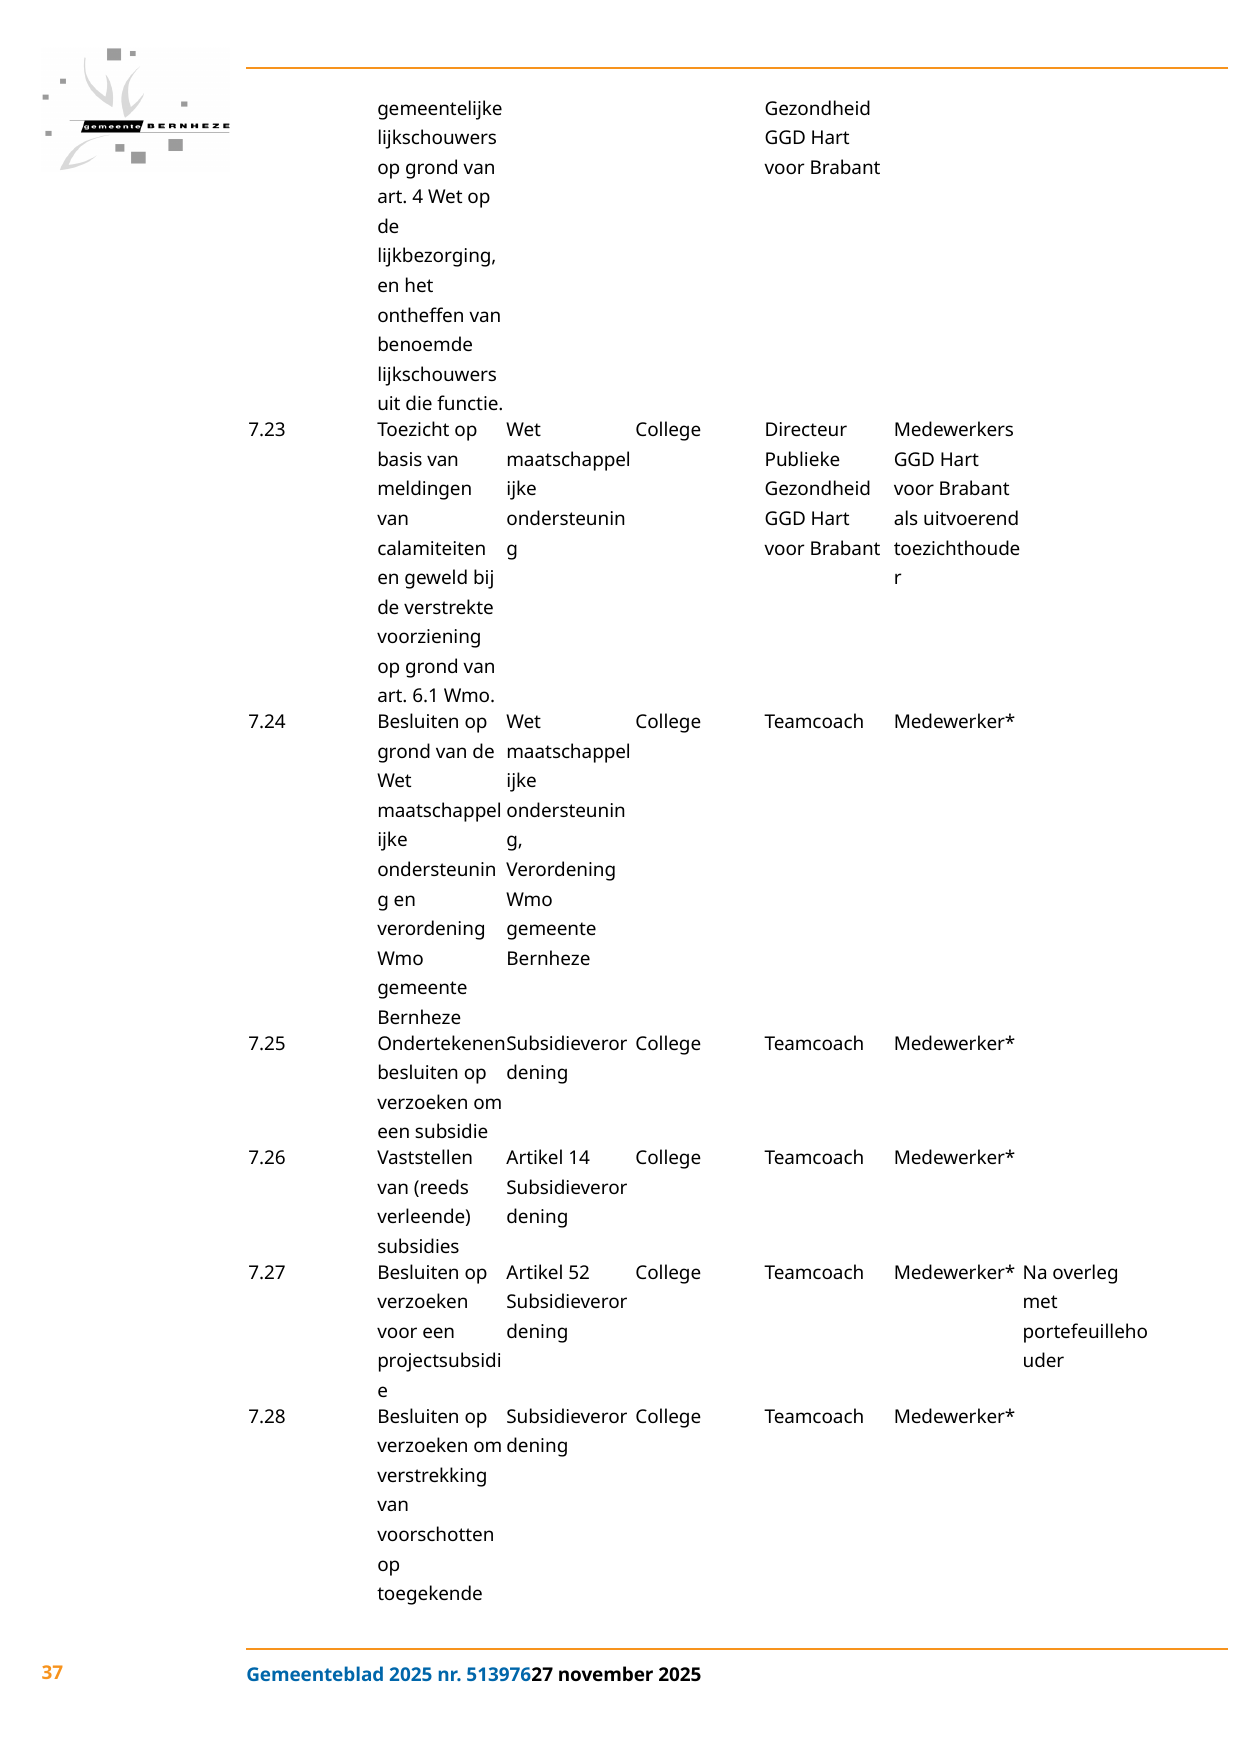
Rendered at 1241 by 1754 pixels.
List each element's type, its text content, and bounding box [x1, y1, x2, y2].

table_cell Teamcoach [764, 1144, 893, 1259]
table_cell [1023, 95, 1152, 416]
table_cell Toezicht op basis van meldingen van calamiteiten en geweld bij de verstrekte voorziening op grond van art. 6.1 Wmo. [377, 416, 506, 708]
table_cell [1023, 416, 1152, 708]
table_cell [248, 95, 377, 416]
table_cell Wet maatschappelijke ondersteuning, Verordening Wmo gemeente Bernheze [506, 708, 635, 1030]
table_cell College [635, 416, 764, 708]
table_cell Artikel 14 Subsidieverordening [506, 1144, 635, 1259]
table_cell Subsidieverordening [506, 1403, 635, 1606]
table_cell [1023, 1144, 1152, 1259]
table_cell 7.25 [248, 1030, 377, 1144]
table_cell Subsidieverordening [506, 1030, 635, 1144]
table_cell Medewerker* [894, 1403, 1022, 1606]
table_cell College [635, 708, 764, 1030]
table_cell [1023, 1403, 1152, 1606]
table_cell College [635, 1403, 764, 1606]
table_cell [894, 95, 1022, 416]
table_cell Besluiten op verzoeken om verstrekking van voorschotten op toegekende [377, 1403, 506, 1606]
table_cell Artikel 52 Subsidieverordening [506, 1259, 635, 1403]
table_cell [506, 95, 635, 416]
table_cell 7.28 [248, 1403, 377, 1606]
table_cell Directeur Publieke Gezondheid GGD Hart voor Brabant [764, 416, 893, 708]
table_cell Medewerker* [894, 1144, 1022, 1259]
table_cell Vaststellen van (reeds verleende) subsidies [377, 1144, 506, 1259]
table_cell Besluiten op grond van de Wet maatschappelijke ondersteuning en verordening Wmo gemeente Bernheze [377, 708, 506, 1030]
table_cell Medewerker* [894, 1259, 1022, 1403]
table_cell [1023, 1030, 1152, 1144]
table_cell Wet maatschappelijke ondersteuning [506, 416, 635, 708]
table_cell 7.27 [248, 1259, 377, 1403]
table_cell gemeentelijke lijkschouwers op grond van art. 4 Wet op de lijkbezorging, en het ontheffen van benoemde lijkschouwers uit die functie. [377, 95, 506, 416]
table_cell 7.24 [248, 708, 377, 1030]
table_cell Besluiten op verzoeken voor een projectsubsidie [377, 1259, 506, 1403]
table_cell Ondertekenen besluiten op verzoeken om een subsidie [377, 1030, 506, 1144]
table_cell College [635, 1259, 764, 1403]
table_cell Gezondheid GGD Hart voor Brabant [764, 95, 893, 416]
table_cell [1023, 708, 1152, 1030]
table_cell Na overleg met portefeuillehouder [1023, 1259, 1152, 1403]
table_cell 7.23 [248, 416, 377, 708]
table_cell Teamcoach [764, 1403, 893, 1606]
table_cell 7.26 [248, 1144, 377, 1259]
table_cell Medewerker* [894, 1030, 1022, 1144]
table_cell Teamcoach [764, 1259, 893, 1403]
table_cell [635, 95, 764, 416]
picture [41, 47, 231, 172]
table_cell College [635, 1144, 764, 1259]
table_cell Medewerker* [894, 708, 1022, 1030]
table_cell Teamcoach [764, 708, 893, 1030]
table_cell College [635, 1030, 764, 1144]
table_cell Medewerkers GGD Hart voor Brabant als uitvoerend toezichthouder [894, 416, 1022, 708]
table_cell Teamcoach [764, 1030, 893, 1144]
